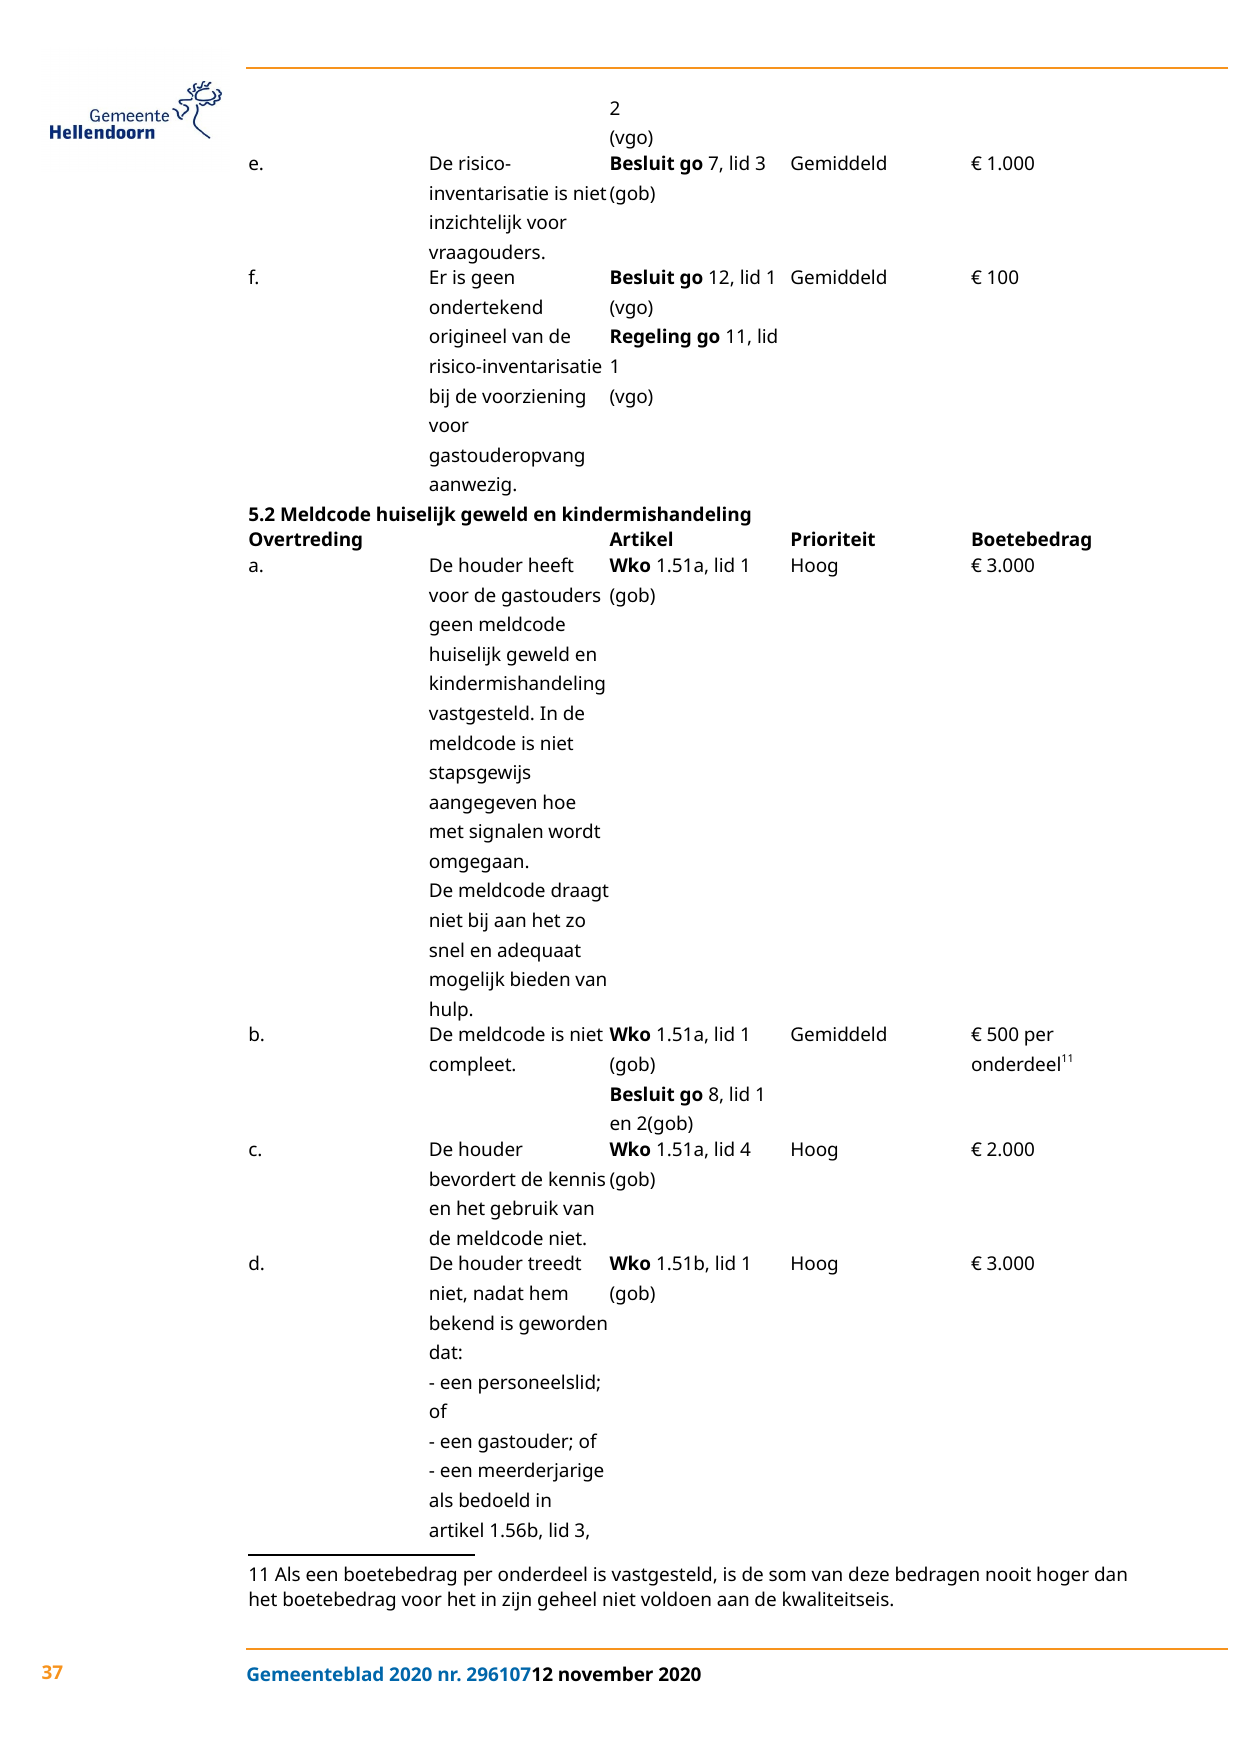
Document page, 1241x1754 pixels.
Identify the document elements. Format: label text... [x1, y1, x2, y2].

table_cell f. [248, 265, 429, 497]
table_cell € 500 per onderdeel [971, 1022, 1152, 1136]
table_cell € 100 [971, 265, 1152, 497]
table_cell € 2.000 [971, 1136, 1152, 1251]
table_cell Wko 1.51b, lid 1 (gob) [609, 1251, 790, 1543]
table_cell [429, 95, 609, 150]
table_header 5.2 Meldcode huiselijk geweld en kindermishandeling [248, 501, 790, 526]
table_cell Boetebedrag [971, 526, 1152, 552]
table_cell Gemiddeld [790, 265, 971, 497]
picture [41, 47, 231, 172]
table_cell De houder bevordert de kennis en het gebruik van de meldcode niet. [429, 1136, 609, 1251]
table_cell d. [248, 1251, 429, 1543]
table_cell De meldcode is niet compleet. [429, 1022, 609, 1136]
table_cell De houder heeft voor de gastouders geen meldcode huiselijk geweld en kindermishandeling vastgesteld. In de meldcode is niet stapsgewijs aangegeven hoe met signalen wordt omgegaan. De meldcode draagt niet bij aan het zo snel en adequaat mogelijk bieden van hulp. [429, 552, 609, 1022]
table_cell € 3.000 [971, 1251, 1152, 1543]
table_header [790, 501, 971, 526]
table_cell a. [248, 552, 429, 1022]
table_cell [971, 95, 1152, 150]
table_cell Besluit go 12, lid 1 (vgo) Regeling go 11, lid 1 (vgo) [609, 265, 790, 497]
table_cell Hoog [790, 1136, 971, 1251]
table_cell Gemiddeld [790, 1022, 971, 1136]
table_cell Hoog [790, 552, 971, 1022]
table_cell Wko 1.51a, lid 1 (gob) [609, 552, 790, 1022]
table_cell b. [248, 1022, 429, 1136]
table_cell Wko 1.51a, lid 1 (gob) Besluit go 8, lid 1 en 2(gob) [609, 1022, 790, 1136]
table_cell e. [248, 150, 429, 264]
table_cell Artikel [609, 526, 790, 552]
table_cell Er is geen ondertekend origineel van de risico-inventarisatie bij de voorziening voor gastouderopvang aanwezig. [429, 265, 609, 497]
table_cell De risico-inventarisatie is niet inzichtelijk voor vraagouders. [429, 150, 609, 264]
table_cell € 1.000 [971, 150, 1152, 264]
table_cell Hoog [790, 1251, 971, 1543]
table_cell [790, 95, 971, 150]
table_cell 2 (vgo) [609, 95, 790, 150]
table_cell Gemiddeld [790, 150, 971, 264]
table_cell Prioriteit [790, 526, 971, 552]
table_cell € 3.000 [971, 552, 1152, 1022]
table_cell c. [248, 1136, 429, 1251]
table_cell Wko 1.51a, lid 4 (gob) [609, 1136, 790, 1251]
table_cell De houder treedt niet, nadat hem bekend is geworden dat: - een personeelslid; of - een gastouder; of - een meerderjarige als bedoeld in artikel 1.56b, lid 3, [429, 1251, 609, 1543]
table_cell [248, 95, 429, 150]
table_cell Overtreding [248, 526, 609, 552]
table_cell Besluit go 7, lid 3 (gob) [609, 150, 790, 264]
table_header [971, 501, 1152, 526]
